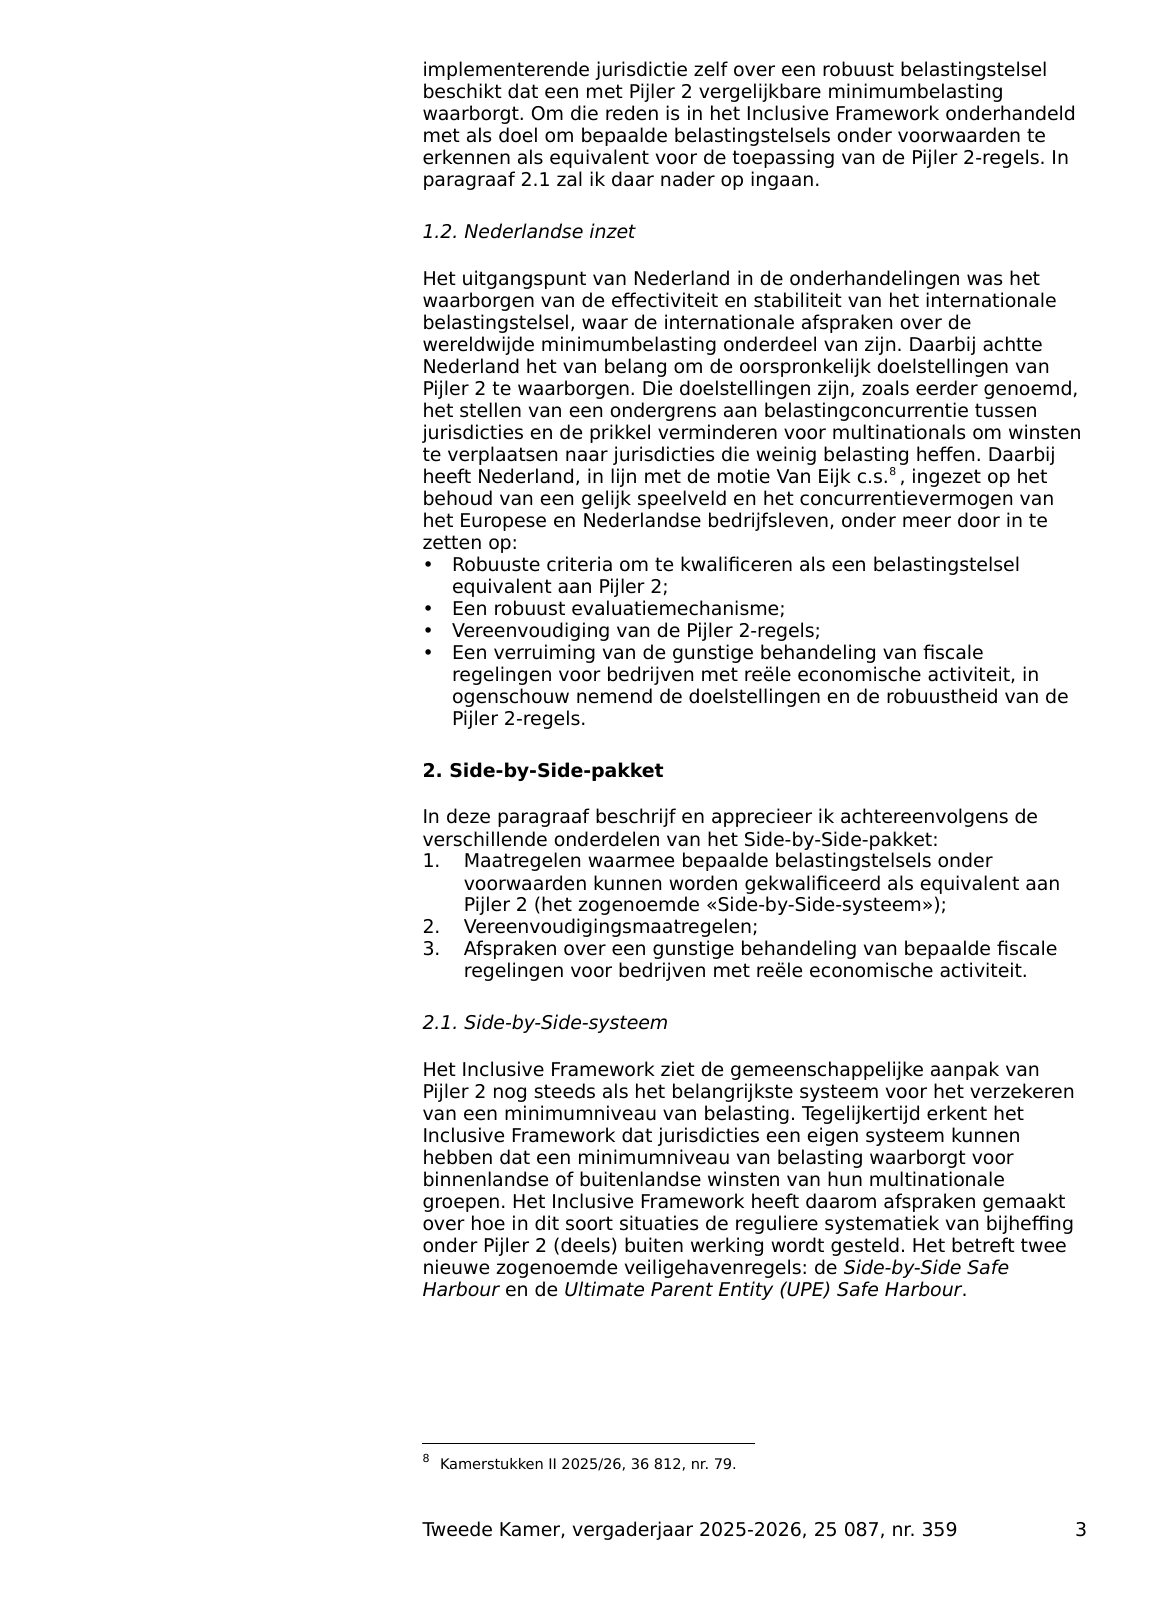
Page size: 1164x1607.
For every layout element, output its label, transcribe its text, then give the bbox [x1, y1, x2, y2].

text Kamerstukken II 2025/26, 36 812, nr. 79. [422, 1452, 1087, 1474]
text • Een robuust evaluatiemechanisme; [422, 598, 1087, 619]
subtitle 1.2. Nederlandse inzet [422, 221, 1087, 243]
subtitle 2.1. Side-by-Side-systeem [422, 1012, 1087, 1034]
text • Robuuste criteria om te kwalificeren als een belastingstelsel equivalent aan Pijler 2; [422, 554, 1087, 598]
text • Vereenvoudiging van de Pijler 2-regels; [422, 619, 1087, 642]
text 2. Vereenvoudigingsmaatregelen; [422, 916, 1087, 938]
text implementerende jurisdictie zelf over een robuust belastingstelsel beschikt dat een met Pijler 2 vergelijkbare minimumbelasting waarborgt. Om die reden is in het Inclusive Framework onderhandeld met als doel om bepaalde belastingstelsels onder voorwaarden te erkennen als equivalent voor de toepassing van de Pijler 2-regels. In paragraaf 2.1 zal ik daar nader op ingaan. [422, 59, 1087, 191]
text In deze paragraaf beschrijf en apprecieer ik achtereenvolgens de verschillende onderdelen van het Side-by-Side-pakket: [422, 806, 1087, 850]
subtitle 2. Side-by-Side-pakket [422, 759, 1087, 781]
text 1. Maatregelen waarmee bepaalde belastingstelsels onder voorwaarden kunnen worden gekwalificeerd als equivalent aan Pijler 2 (het zogenoemde «Side-by-Side-systeem»); [422, 850, 1087, 916]
text 3. Afspraken over een gunstige behandeling van bepaalde fiscale regelingen voor bedrijven met reële economische activiteit. [422, 938, 1087, 982]
text Het uitgangspunt van Nederland in de onderhandelingen was het waarborgen van de effectiviteit en stabiliteit van het internationale belastingstelsel, waar de internationale afspraken over de wereldwijde minimumbelasting onderdeel van zijn. Daarbij achtte Nederland het van belang om de oorspronkelijk doelstellingen van Pijler 2 te waarborgen. Die doelstellingen zijn, zoals eerder genoemd, het stellen van een ondergrens aan belastingconcurrentie tussen jurisdicties en de prikkel verminderen voor multinationals om winsten te verplaatsen naar jurisdicties die weinig belasting heffen. Daarbij heeft Nederland, in lijn met de motie Van Eijk c.s., ingezet op het behoud van een gelijk speelveld en het concurrentievermogen van het Europese en Nederlandse bedrijfsleven, onder meer door in te zetten op: [422, 268, 1087, 554]
text Het Inclusive Framework ziet de gemeenschappelijke aanpak van Pijler 2 nog steeds als het belangrijkste systeem voor het verzekeren van een minimumniveau van belasting. Tegelijkertijd erkent het Inclusive Framework dat jurisdicties een eigen systeem kunnen hebben dat een minimumniveau van belasting waarborgt voor binnenlandse of buitenlandse winsten van hun multinationale groepen. Het Inclusive Framework heeft daarom afspraken gemaakt over hoe in dit soort situaties de reguliere systematiek van bijheffing onder Pijler 2 (deels) buiten werking wordt gesteld. Het betreft twee nieuwe zogenoemde veiligehavenregels: de Side-by-Side Safe Harbour en de Ultimate Parent Entity (UPE) Safe Harbour. [422, 1059, 1087, 1301]
text • Een verruiming van de gunstige behandeling van fiscale regelingen voor bedrijven met reële economische activiteit, in ogenschouw nemend de doelstellingen en de robuustheid van de Pijler 2-regels. [422, 642, 1087, 729]
